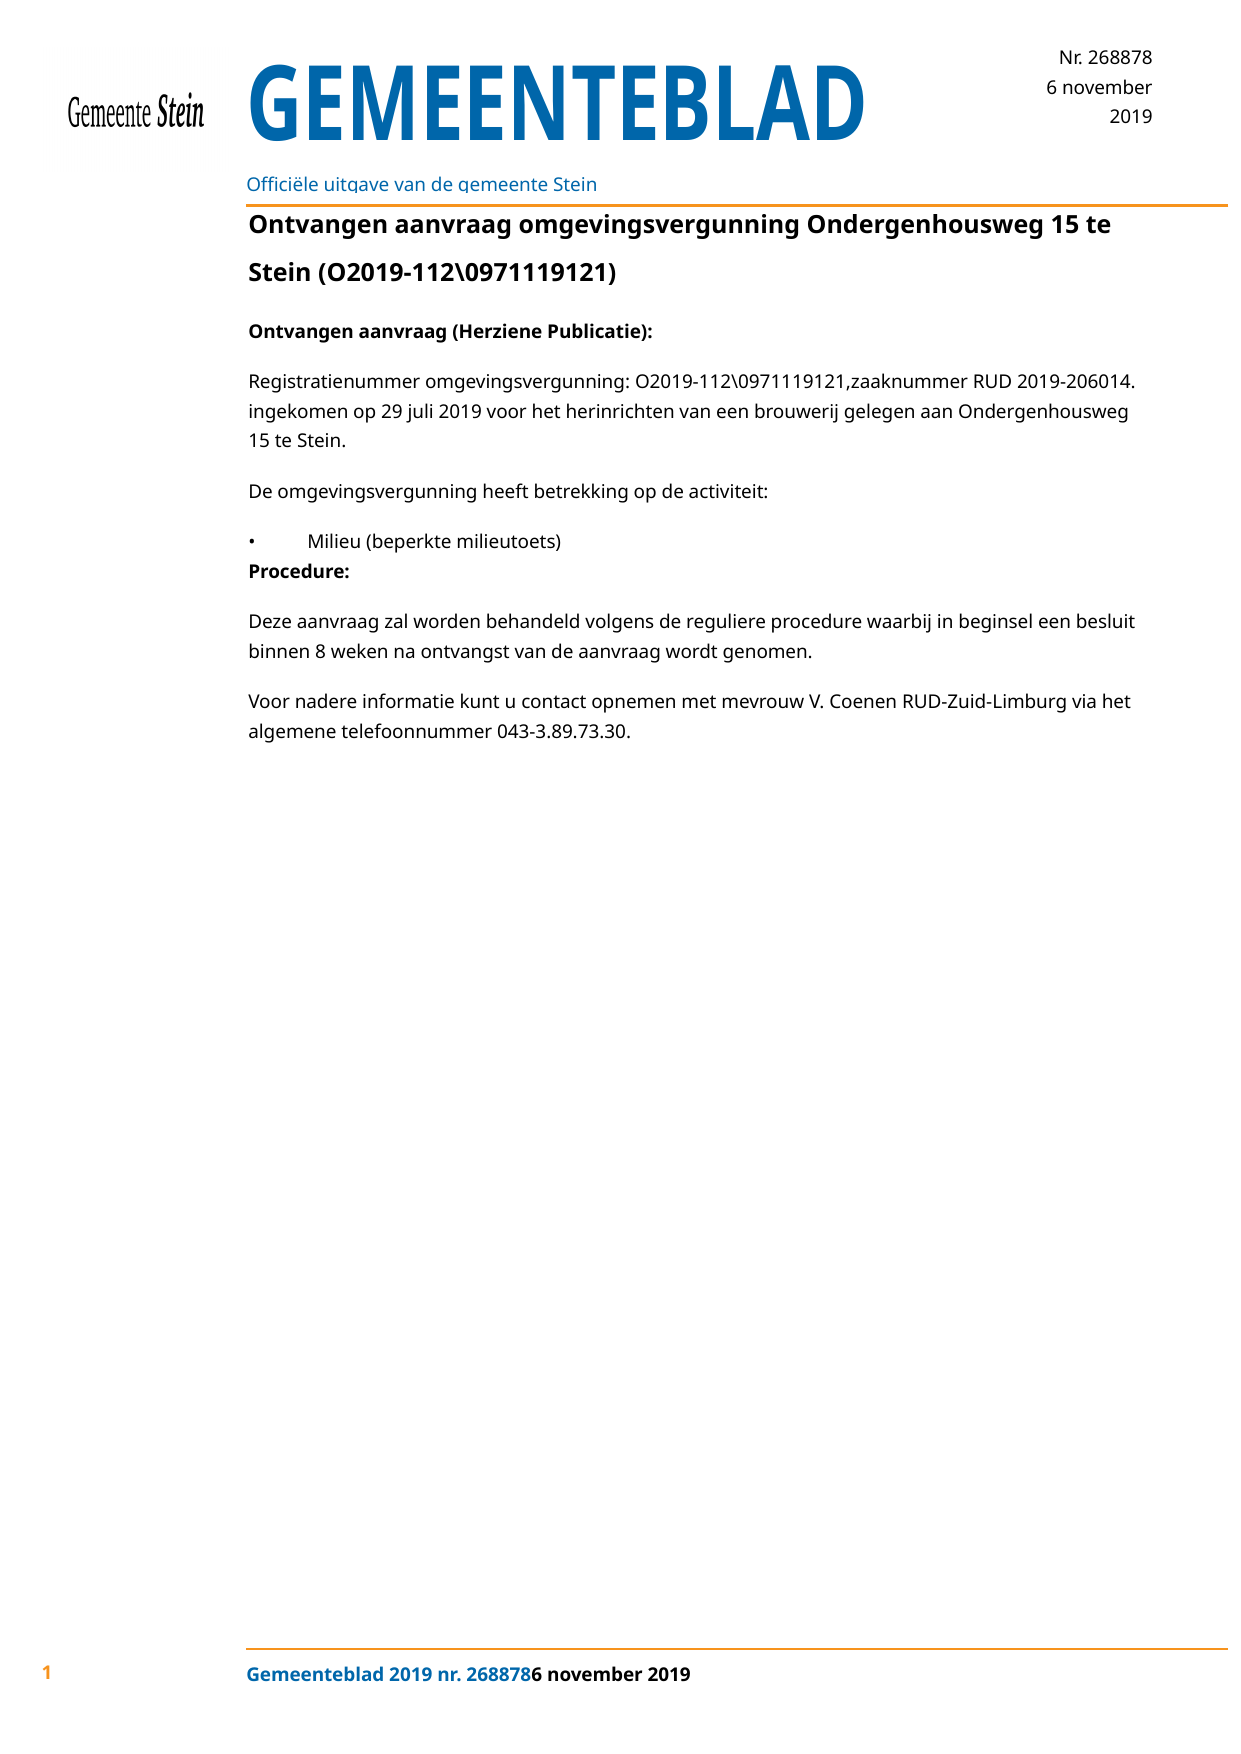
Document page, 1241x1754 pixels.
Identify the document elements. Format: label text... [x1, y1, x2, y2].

text Procedure: [248, 558, 1152, 584]
text De omgevingsvergunning heeft betrekking op de activiteit: [248, 478, 1152, 504]
text Deze aanvraag zal worden behandeld volgens de reguliere procedure waarbij in beginsel een besluit binnen 8 weken na ontvangst van de aanvraag wordt genomen. [248, 608, 1152, 664]
text Ontvangen aanvraag (Herziene Publicatie): [248, 318, 1152, 344]
list Milieu (beperkte milieutoets) [248, 528, 1152, 554]
text Voor nadere informatie kunt u contact opnemen met mevrouw V. Coenen RUD-Zuid-Limburg via het algemene telefoonnummer 043-3.89.73.30. [248, 688, 1152, 744]
text Registratienummer omgevingsvergunning: O2019-112\0971119121,zaaknummer RUD 2019-206014. ingekomen op 29 juli 2019 voor het herinrichten van een brouwerij gelegen aan Ondergenhousweg 15 te Stein. [248, 368, 1152, 453]
text Ontvangen aanvraag omgevingsvergunning Ondergenhousweg 15 te Stein (O2019-112\0971119121) [248, 207, 1152, 288]
picture [41, 47, 231, 172]
